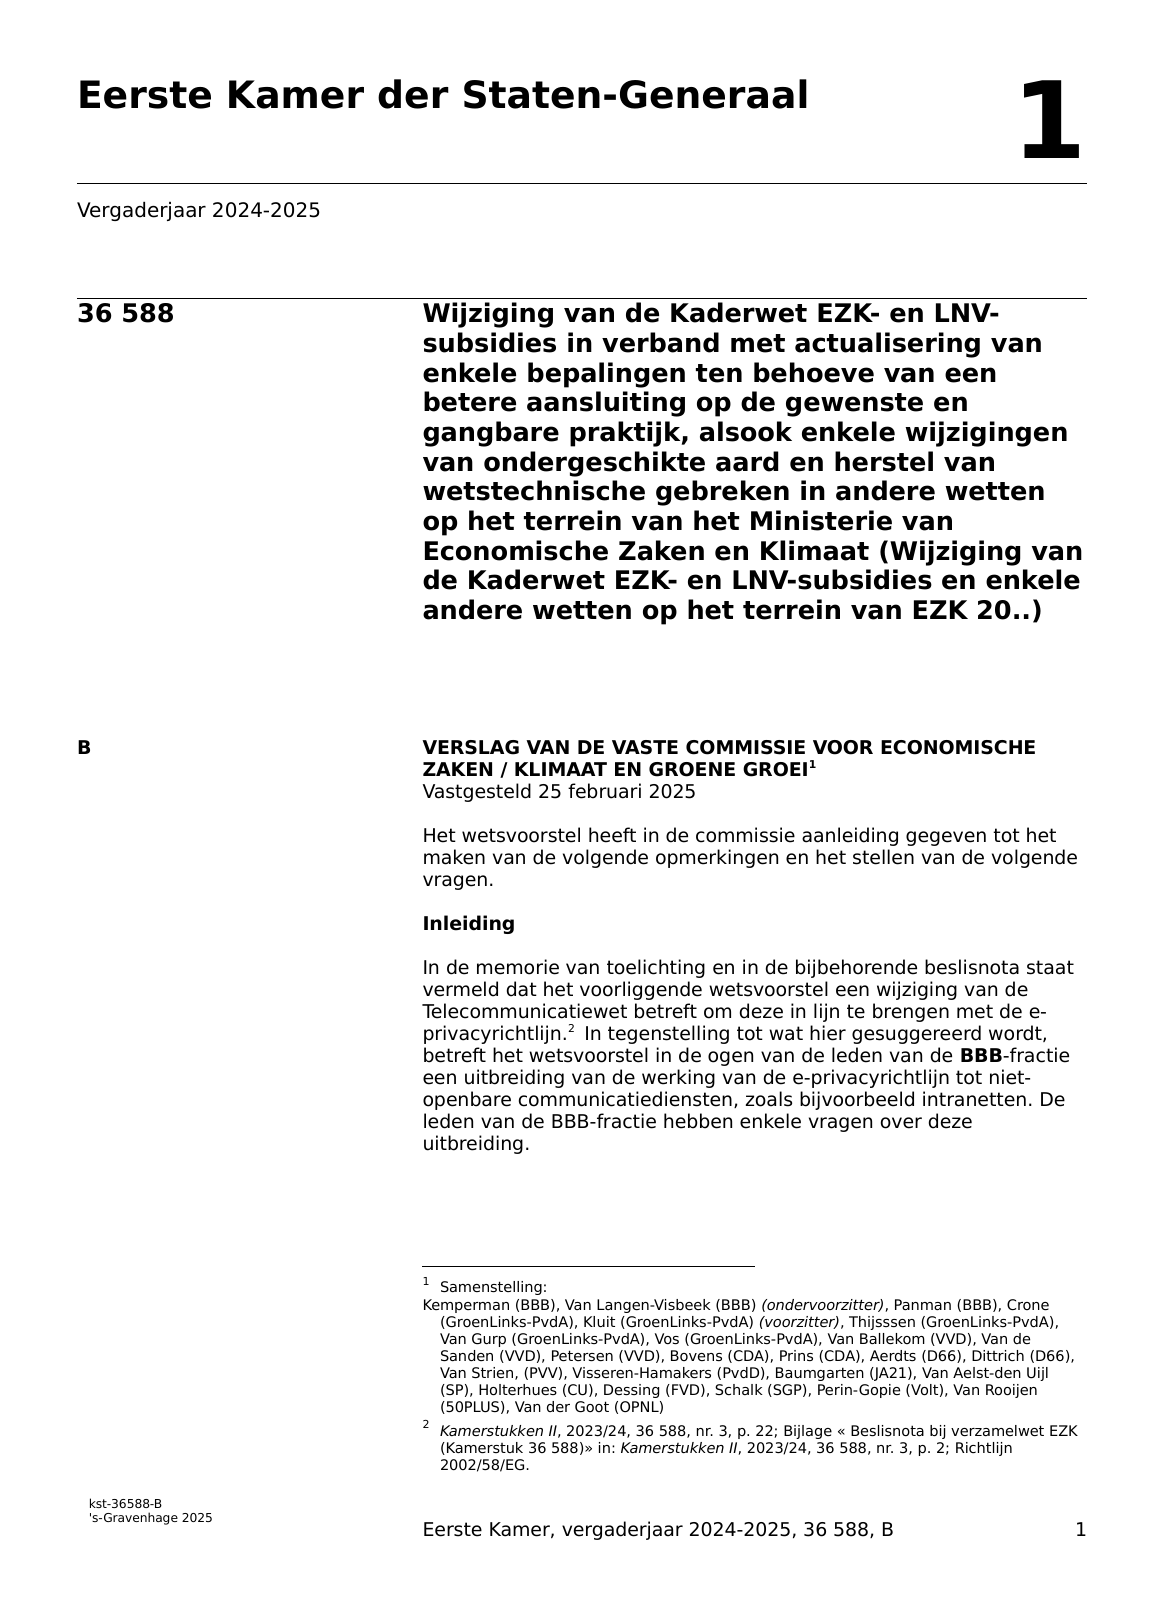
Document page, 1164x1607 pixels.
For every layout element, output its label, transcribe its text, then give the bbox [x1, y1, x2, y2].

text kst-36588-B [88, 1497, 323, 1511]
text 's-Gravenhage 2025 [88, 1511, 323, 1525]
text Samenstelling: [422, 1275, 1087, 1297]
subtitle 36 588 Wijziging van de Kaderwet EZK- en LNV-subsidies in verband met actualisering van enkele bepalingen ten behoeve van een betere aansluiting op de gewenste en gangbare praktijk, alsook enkele wijzigingen van ondergeschikte aard en herstel van wetstechnische gebreken in andere wetten op het terrein van het Ministerie van Economische Zaken en Klimaat (Wijziging van de Kaderwet EZK- en LNV-subsidies en enkele andere wetten op het terrein van EZK 20..) [77, 299, 1087, 626]
text Vastgesteld 25 februari 2025 [422, 781, 1087, 802]
text Het wetsvoorstel heeft in de commissie aanleiding gegeven tot het maken van de volgende opmerkingen en het stellen van de volgende vragen. [422, 825, 1087, 891]
subtitle Inleiding [422, 913, 1087, 935]
text Kemperman (BBB), Van Langen-Visbeek (BBB) (ondervoorzitter), Panman (BBB), Crone (GroenLinks-PvdA), Kluit (GroenLinks-PvdA) (voorzitter), Thijsssen (GroenLinks-PvdA), Van Gurp (GroenLinks-PvdA), Vos (GroenLinks-PvdA), Van Ballekom (VVD), Van de Sanden (VVD), Petersen (VVD), Bovens (CDA), Prins (CDA), Aerdts (D66), Dittrich (D66), Van Strien, (PVV), Visseren-Hamakers (PvdD), Baumgarten (JA21), Van Aelst-den Uijl (SP), Holterhues (CU), Dessing (FVD), Schalk (SGP), Perin-Gopie (Volt), Van Rooijen (50PLUS), Van der Goot (OPNL) [422, 1297, 1087, 1416]
table_header 1 [886, 59, 1087, 183]
text In de memorie van toelichting en in de bijbehorende beslisnota staat vermeld dat het voorliggende wetsvoorstel een wijziging van de Telecommunicatiewet betreft om deze in lijn te brengen met de e-privacyrichtlijn. In tegenstelling tot wat hier gesuggereerd wordt, betreft het wetsvoorstel in de ogen van de leden van de BBB-fractie een uitbreiding van de werking van de e-privacyrichtlijn tot niet-openbare communicatiediensten, zoals bijvoorbeeld intranetten. De leden van de BBB-fractie hebben enkele vragen over deze uitbreiding. [422, 957, 1087, 1155]
text Kamerstukken II, 2023/24, 36 588, nr. 3, p. 22; Bijlage « Beslisnota bij verzamelwet EZK (Kamerstuk 36 588)» in: Kamerstukken II, 2023/24, 36 588, nr. 3, p. 2; Richtlijn 2002/58/EG. [422, 1418, 1087, 1474]
table_cell Vergaderjaar 2024-2025 [77, 184, 1087, 298]
subtitle B VERSLAG VAN DE VASTE COMMISSIE VOOR ECONOMISCHE ZAKEN / KLIMAAT EN GROENE GROEI [77, 737, 1087, 781]
table_header Eerste Kamer der Staten-Generaal [77, 59, 886, 183]
